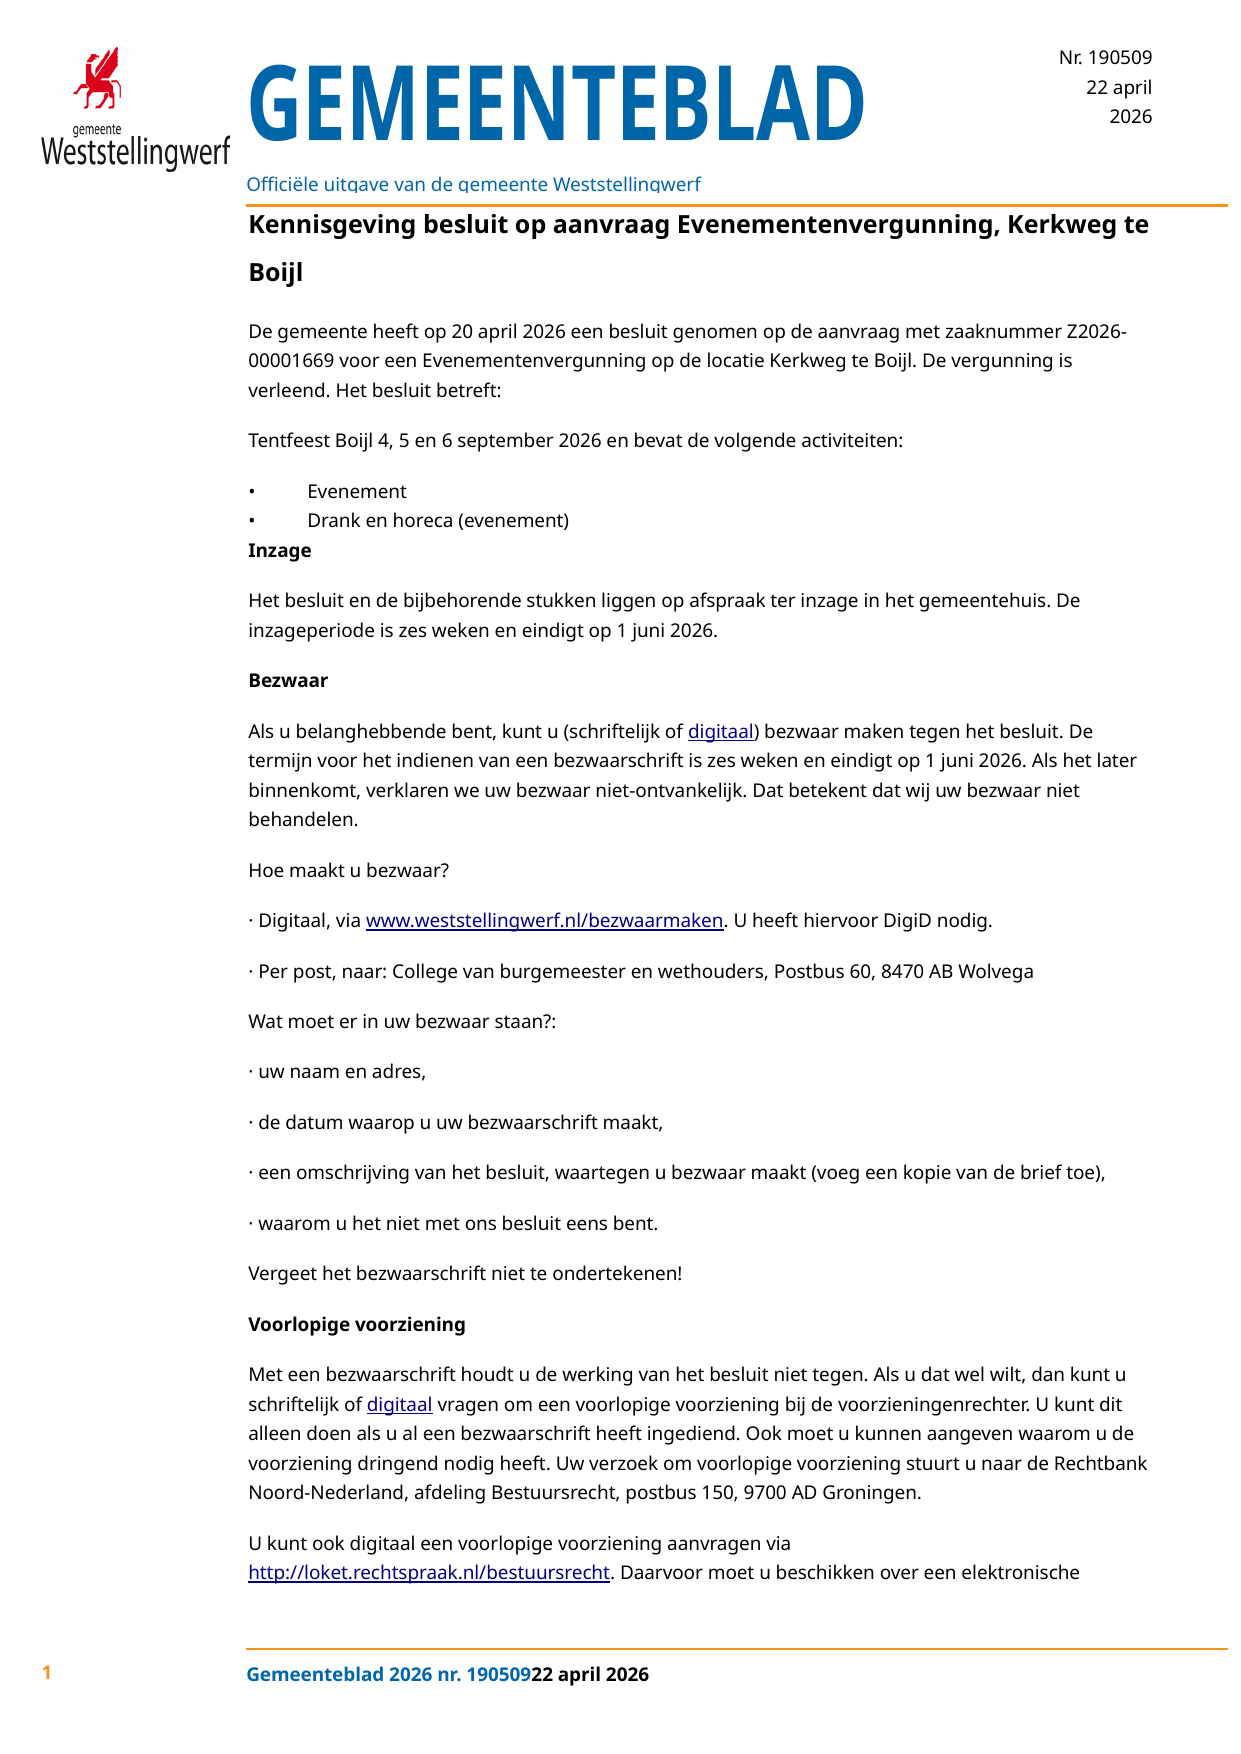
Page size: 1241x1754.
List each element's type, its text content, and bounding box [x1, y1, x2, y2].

text Het besluit en de bijbehorende stukken liggen op afspraak ter inzage in het gemeentehuis. De inzageperiode is zes weken en eindigt op 1 juni 2026. [248, 587, 1152, 643]
text Tentfeest Boijl 4, 5 en 6 september 2026 en bevat de volgende activiteiten: [248, 427, 1152, 453]
picture [41, 47, 231, 172]
text Inzage [248, 537, 1152, 563]
text Voorlopige voorziening [248, 1311, 1152, 1337]
text Hoe maakt u bezwaar? [248, 857, 1152, 883]
text · uw naam en adres, [248, 1059, 1152, 1084]
text · Digitaal, via www.weststellingwerf.nl/bezwaarmaken. U heeft hiervoor DigiD nodig. [248, 907, 1152, 933]
text De gemeente heeft op 20 april 2026 een besluit genomen op de aanvraag met zaaknummer Z2026-00001669 voor een Evenementenvergunning op de locatie Kerkweg te Boijl. De vergunning is verleend. Het besluit betreft: [248, 318, 1152, 403]
text Als u belanghebbende bent, kunt u (schriftelijk of digitaal) bezwaar maken tegen het besluit. De termijn voor het indienen van een bezwaarschrift is zes weken en eindigt op 1 juni 2026. Als het later binnenkomt, verklaren we uw bezwaar niet-ontvankelijk. Dat betekent dat wij uw bezwaar niet behandelen. [248, 718, 1152, 832]
text Wat moet er in uw bezwaar staan?: [248, 1008, 1152, 1034]
text Kennisgeving besluit op aanvraag Evenementenvergunning, Kerkweg te Boijl [248, 207, 1152, 288]
text · Per post, naar: College van burgemeester en wethouders, Postbus 60, 8470 AB Wolvega [248, 958, 1152, 984]
text Met een bezwaarschrift houdt u de werking van het besluit niet tegen. Als u dat wel wilt, dan kunt u schriftelijk of digitaal vragen om een voorlopige voorziening bij de voorzieningenrechter. U kunt dit alleen doen als u al een bezwaarschrift heeft ingediend. Ook moet u kunnen aangeven waarom u de voorziening dringend nodig heeft. Uw verzoek om voorlopige voorziening stuurt u naar de Rechtbank Noord-Nederland, afdeling Bestuursrecht, postbus 150, 9700 AD Groningen. [248, 1361, 1152, 1505]
text · een omschrijving van het besluit, waartegen u bezwaar maakt (voeg een kopie van de brief toe), [248, 1159, 1152, 1185]
text · de datum waarop u uw bezwaarschrift maakt, [248, 1109, 1152, 1135]
text Bezwaar [248, 667, 1152, 693]
text Vergeet het bezwaarschrift niet te ondertekenen! [248, 1260, 1152, 1286]
list Drank en horeca (evenement) [248, 507, 1152, 533]
list Evenement [248, 478, 1152, 504]
text U kunt ook digitaal een voorlopige voorziening aanvragen via http://loket.rechtspraak.nl/bestuursrecht. Daarvoor moet u beschikken over een elektronische [248, 1530, 1152, 1585]
text · waarom u het niet met ons besluit eens bent. [248, 1210, 1152, 1236]
